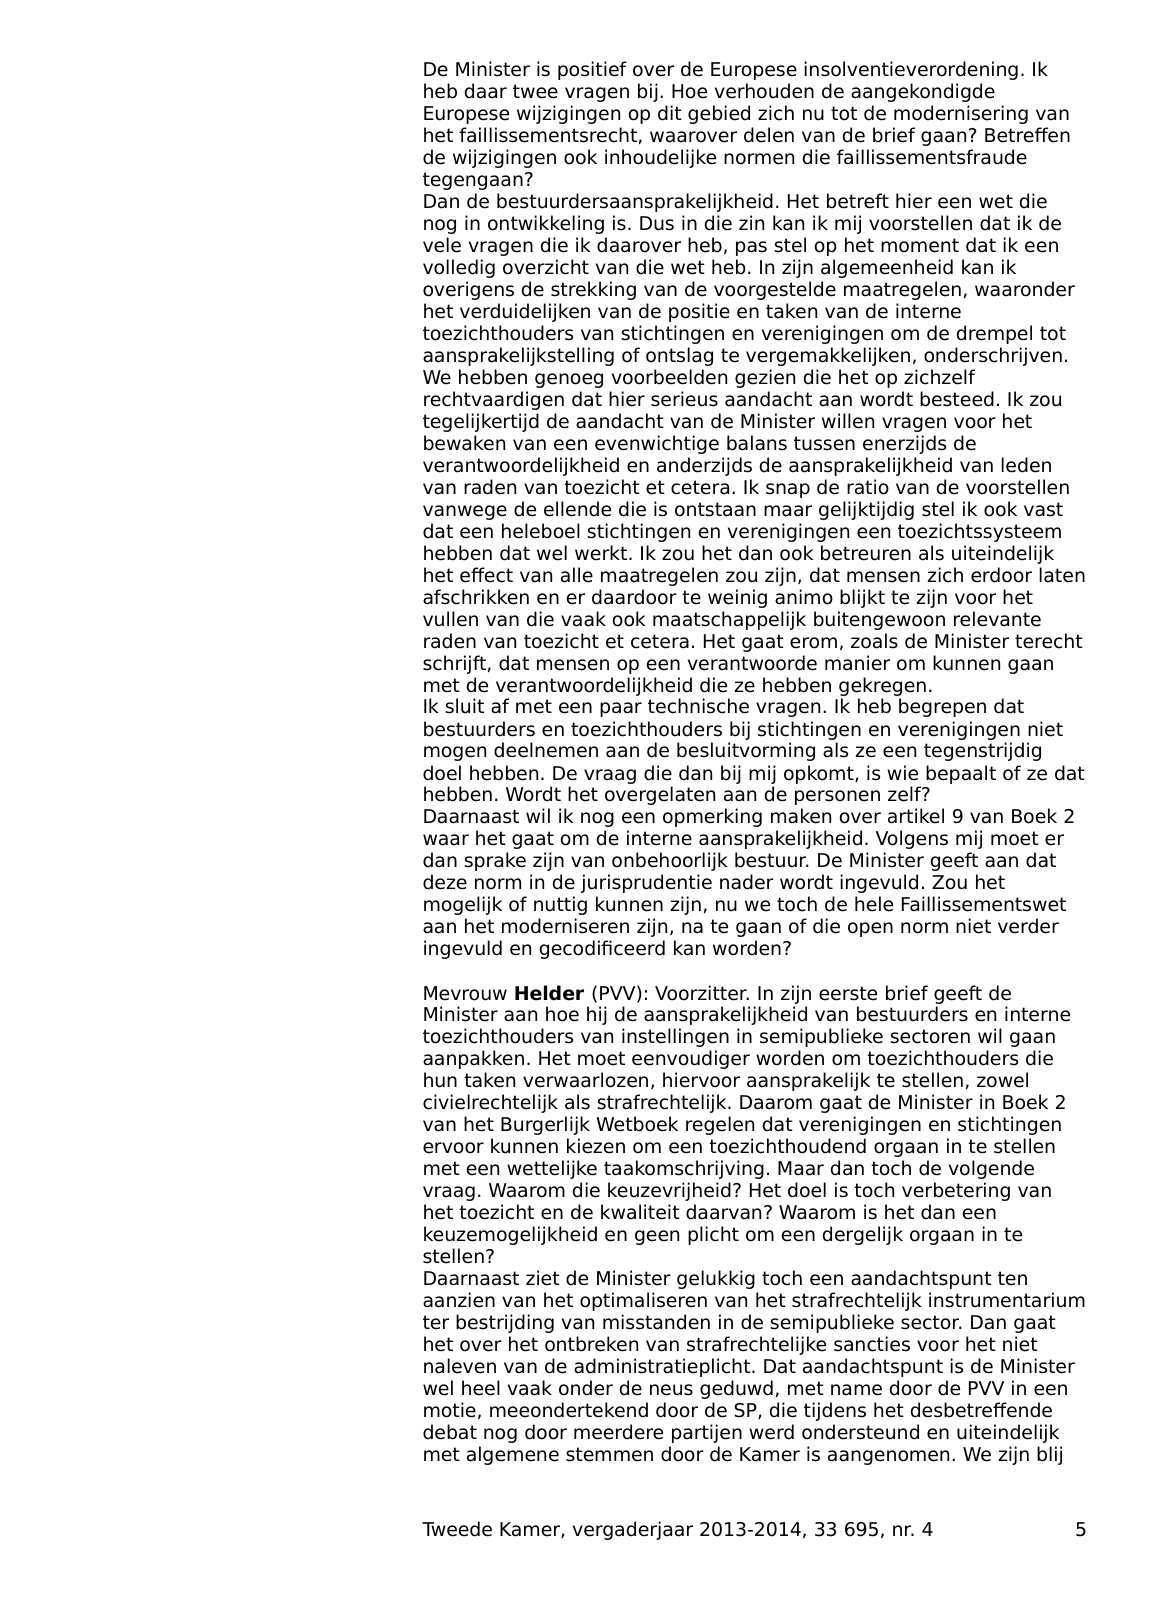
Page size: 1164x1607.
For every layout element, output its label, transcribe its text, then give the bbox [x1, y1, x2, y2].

text Daarnaast ziet de Minister gelukkig toch een aandachtspunt ten aanzien van het optimaliseren van het strafrechtelijk instrumentarium ter bestrijding van misstanden in de semipublieke sector. Dan gaat het over het ontbreken van strafrechtelijke sancties voor het niet naleven van de administratieplicht. Dat aandachtspunt is de Minister wel heel vaak onder de neus geduwd, met name door de PVV in een motie, meeondertekend door de SP, die tijdens het desbetreffende debat nog door meerdere partijen werd ondersteund en uiteindelijk met algemene stemmen door de Kamer is aangenomen. We zijn blij [422, 1268, 1087, 1466]
text Ik sluit af met een paar technische vragen. Ik heb begrepen dat bestuurders en toezichthouders bij stichtingen en verenigingen niet mogen deelnemen aan de besluitvorming als ze een tegenstrijdig doel hebben. De vraag die dan bij mij opkomt, is wie bepaalt of ze dat hebben. Wordt het overgelaten aan de personen zelf? [422, 696, 1087, 806]
text Mevrouw Helder (PVV): Voorzitter. In zijn eerste brief geeft de Minister aan hoe hij de aansprakelijkheid van bestuurders en interne toezichthouders van instellingen in semipublieke sectoren wil gaan aanpakken. Het moet eenvoudiger worden om toezichthouders die hun taken verwaarlozen, hiervoor aansprakelijk te stellen, zowel civielrechtelijk als strafrechtelijk. Daarom gaat de Minister in Boek 2 van het Burgerlijk Wetboek regelen dat verenigingen en stichtingen ervoor kunnen kiezen om een toezichthoudend orgaan in te stellen met een wettelijke taakomschrijving. Maar dan toch de volgende vraag. Waarom die keuzevrijheid? Het doel is toch verbetering van het toezicht en de kwaliteit daarvan? Waarom is het dan een keuzemogelijkheid en geen plicht om een dergelijk orgaan in te stellen? [422, 982, 1087, 1268]
text Daarnaast wil ik nog een opmerking maken over artikel 9 van Boek 2 waar het gaat om de interne aansprakelijkheid. Volgens mij moet er dan sprake zijn van onbehoorlijk bestuur. De Minister geeft aan dat deze norm in de jurisprudentie nader wordt ingevuld. Zou het mogelijk of nuttig kunnen zijn, nu we toch de hele Faillissementswet aan het moderniseren zijn, na te gaan of die open norm niet verder ingevuld en gecodificeerd kan worden? [422, 806, 1087, 960]
text De Minister is positief over de Europese insolventieverordening. Ik heb daar twee vragen bij. Hoe verhouden de aangekondigde Europese wijzigingen op dit gebied zich nu tot de modernisering van het faillissementsrecht, waarover delen van de brief gaan? Betreffen de wijzigingen ook inhoudelijke normen die faillissementsfraude tegengaan? [422, 59, 1087, 191]
text Dan de bestuurdersaansprakelijkheid. Het betreft hier een wet die nog in ontwikkeling is. Dus in die zin kan ik mij voorstellen dat ik de vele vragen die ik daarover heb, pas stel op het moment dat ik een volledig overzicht van die wet heb. In zijn algemeenheid kan ik overigens de strekking van de voorgestelde maatregelen, waaronder het verduidelijken van de positie en taken van de interne toezichthouders van stichtingen en verenigingen om de drempel tot aansprakelijkstelling of ontslag te vergemakkelijken, onderschrijven. We hebben genoeg voorbeelden gezien die het op zichzelf rechtvaardigen dat hier serieus aandacht aan wordt besteed. Ik zou tegelijkertijd de aandacht van de Minister willen vragen voor het bewaken van een evenwichtige balans tussen enerzijds de verantwoordelijkheid en anderzijds de aansprakelijkheid van leden van raden van toezicht et cetera. Ik snap de ratio van de voorstellen vanwege de ellende die is ontstaan maar gelijktijdig stel ik ook vast dat een heleboel stichtingen en verenigingen een toezichtssysteem hebben dat wel werkt. Ik zou het dan ook betreuren als uiteindelijk het effect van alle maatregelen zou zijn, dat mensen zich erdoor laten afschrikken en er daardoor te weinig animo blijkt te zijn voor het vullen van die vaak ook maatschappelijk buitengewoon relevante raden van toezicht et cetera. Het gaat erom, zoals de Minister terecht schrijft, dat mensen op een verantwoorde manier om kunnen gaan met de verantwoordelijkheid die ze hebben gekregen. [422, 191, 1087, 696]
